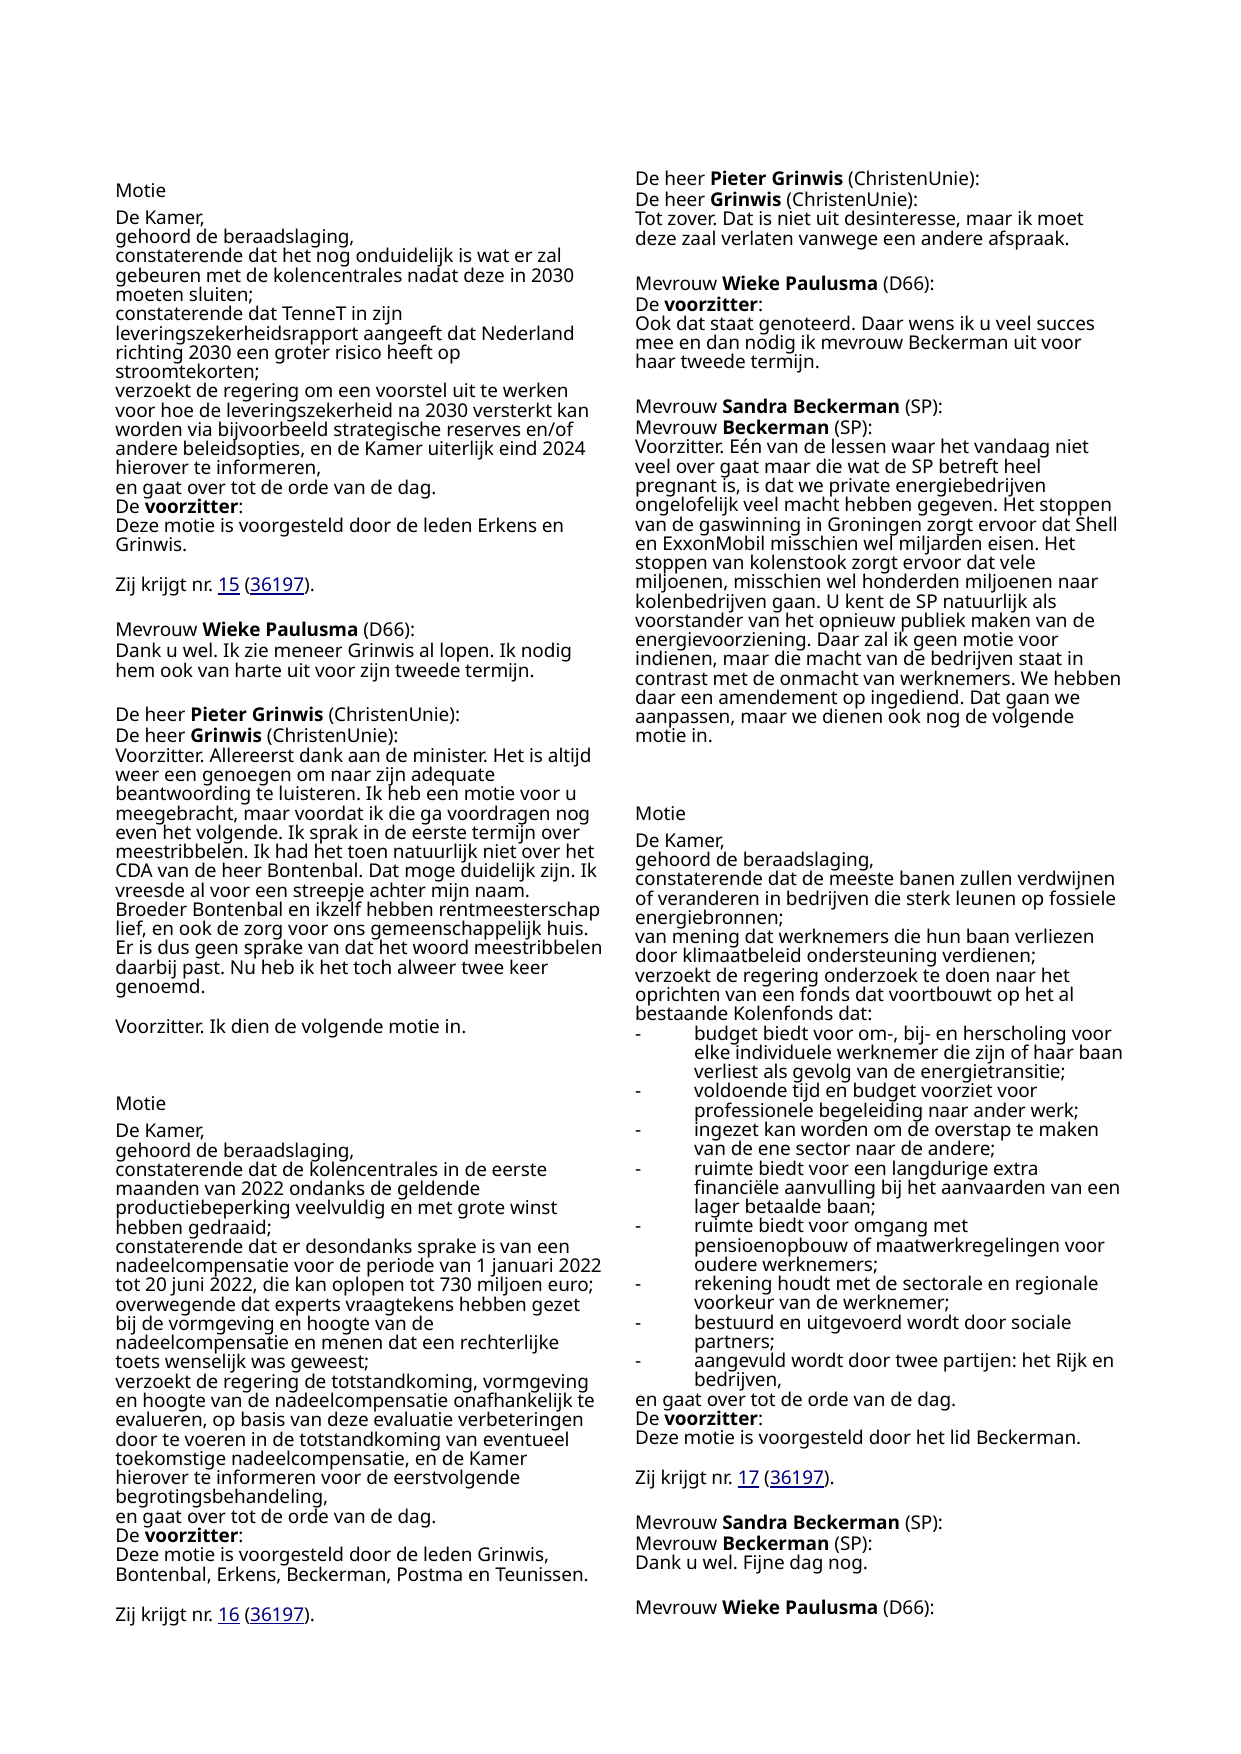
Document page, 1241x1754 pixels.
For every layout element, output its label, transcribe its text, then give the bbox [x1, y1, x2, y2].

text De heer Grinwis (ChristenUnie): [115, 727, 605, 747]
text De voorzitter: [115, 498, 605, 517]
text De Kamer, [635, 832, 1125, 851]
text Tot zover. Dat is niet uit desinteresse, maar ik moet deze zaal verlaten vanwege een andere afspraak. [635, 210, 1125, 249]
text Mevrouw Beckerman (SP): [635, 1535, 1125, 1554]
text Deze motie is voorgesteld door de leden Erkens en Grinwis. [115, 517, 605, 556]
text Motie [115, 177, 605, 203]
text De Kamer, [115, 1122, 605, 1142]
list rekening houdt met de sectorale en regionale voorkeur van de werknemer; [635, 1275, 1125, 1314]
text verzoekt de regering de totstandkoming, vormgeving en hoogte van de nadeelcompensatie onafhankelijk te evalueren, op basis van deze evaluatie verbeteringen door te voeren in de totstandkoming van eventueel toekomstige nadeelcompensatie, en de Kamer hierover te informeren voor de eerstvolgende begrotingsbehandeling, [115, 1373, 605, 1508]
text constaterende dat er desondanks sprake is van een nadeelcompensatie voor de periode van 1 januari 2022 tot 20 juni 2022, die kan oplopen tot 730 miljoen euro; [115, 1238, 605, 1296]
text constaterende dat de kolencentrales in de eerste maanden van 2022 ondanks de geldende productiebeperking veelvuldig en met grote winst hebben gedraaid; [115, 1161, 605, 1238]
text De heer Grinwis (ChristenUnie): [635, 191, 1125, 210]
text constaterende dat TenneT in zijn leveringszekerheidsrapport aangeeft dat Nederland richting 2030 een groter risico heeft op stroomtekorten; [115, 305, 605, 382]
list aangevuld wordt door twee partijen: het Rijk en bedrijven, [635, 1352, 1125, 1391]
text en gaat over tot de orde van de dag. [115, 479, 605, 498]
text Mevrouw Wieke Paulusma (D66): [635, 270, 1125, 296]
text constaterende dat het nog onduidelijk is wat er zal gebeuren met de kolencentrales nadat deze in 2030 moeten sluiten; [115, 247, 605, 305]
list ingezet kan worden om de overstap te maken van de ene sector naar de andere; [635, 1121, 1125, 1159]
text De heer Pieter Grinwis (ChristenUnie): [115, 702, 605, 727]
text Ook dat staat genoteerd. Daar wens ik u veel succes mee en dan nodig ik mevrouw Beckerman uit voor haar tweede termijn. [635, 315, 1125, 373]
text verzoekt de regering om een voorstel uit te werken voor hoe de leveringszekerheid na 2030 versterkt kan worden via bijvoorbeeld strategische reserves en/of andere beleidsopties, en de Kamer uiterlijk eind 2024 hierover te informeren, [115, 382, 605, 479]
text overwegende dat experts vraagtekens hebben gezet bij de vormgeving en hoogte van de nadeelcompensatie en menen dat een rechterlijke toets wenselijk was geweest; [115, 1296, 605, 1373]
text Mevrouw Sandra Beckerman (SP): [635, 393, 1125, 419]
list voldoende tijd en budget voorziet voor professionele begeleiding naar ander werk; [635, 1082, 1125, 1121]
text Zij krijgt nr. 16 (36197). [115, 1606, 605, 1625]
text verzoekt de regering onderzoek te doen naar het oprichten van een fonds dat voortbouwt op het al bestaande Kolenfonds dat: [635, 967, 1125, 1024]
text De voorzitter: [635, 296, 1125, 315]
text Zij krijgt nr. 15 (36197). [115, 576, 605, 596]
text Mevrouw Sandra Beckerman (SP): [635, 1509, 1125, 1535]
text De heer Pieter Grinwis (ChristenUnie): [635, 165, 1125, 191]
text van mening dat werknemers die hun baan verliezen door klimaatbeleid ondersteuning verdienen; [635, 928, 1125, 967]
list ruimte biedt voor een langdurige extra financiële aanvulling bij het aanvaarden van een lager betaalde baan; [635, 1159, 1125, 1217]
text Deze motie is voorgesteld door het lid Beckerman. [635, 1429, 1125, 1448]
text Voorzitter. Allereerst dank aan de minister. Het is altijd weer een genoegen om naar zijn adequate beantwoording te luisteren. Ik heb een motie voor u meegebracht, maar voordat ik die ga voordragen nog even het volgende. Ik sprak in de eerste termijn over meestribbelen. Ik had het toen natuurlijk niet over het CDA van de heer Bontenbal. Dat moge duidelijk zijn. Ik vreesde al voor een streepje achter mijn naam. Broeder Bontenbal en ikzelf hebben rentmeesterschap lief, en ook de zorg voor ons gemeenschappelijk huis. Er is dus geen sprake van dat het woord meestribbelen daarbij past. Nu heb ik het toch alweer twee keer genoemd. [115, 747, 605, 997]
list budget biedt voor om-, bij- en herscholing voor elke individuele werknemer die zijn of haar baan verliest als gevolg van de energietransitie; [635, 1024, 1125, 1082]
text De voorzitter: [115, 1527, 605, 1546]
text constaterende dat de meeste banen zullen verdwijnen of veranderen in bedrijven die sterk leunen op fossiele energiebronnen; [635, 870, 1125, 928]
text Deze motie is voorgesteld door de leden Grinwis, Bontenbal, Erkens, Beckerman, Postma en Teunissen. [115, 1546, 605, 1585]
text Dank u wel. Fijne dag nog. [635, 1554, 1125, 1574]
text gehoord de beraadslaging, [115, 1142, 605, 1161]
text Motie [115, 1091, 605, 1116]
text gehoord de beraadslaging, [115, 228, 605, 247]
list ruimte biedt voor omgang met pensioenopbouw of maatwerkregelingen voor oudere werknemers; [635, 1217, 1125, 1275]
text en gaat over tot de orde van de dag. [115, 1508, 605, 1527]
text Dank u wel. Ik zie meneer Grinwis al lopen. Ik nodig hem ook van harte uit voor zijn tweede termijn. [115, 642, 605, 681]
text Mevrouw Beckerman (SP): [635, 419, 1125, 438]
text Mevrouw Wieke Paulusma (D66): [635, 1594, 1125, 1620]
text Mevrouw Wieke Paulusma (D66): [115, 617, 605, 642]
text De voorzitter: [635, 1410, 1125, 1429]
text Zij krijgt nr. 17 (36197). [635, 1469, 1125, 1488]
text Voorzitter. Ik dien de volgende motie in. [115, 1018, 605, 1037]
text Motie [635, 800, 1125, 826]
text gehoord de beraadslaging, [635, 851, 1125, 870]
list bestuurd en uitgevoerd wordt door sociale partners; [635, 1314, 1125, 1352]
text Voorzitter. Eén van de lessen waar het vandaag niet veel over gaat maar die wat de SP betreft heel pregnant is, is dat we private energiebedrijven ongelofelijk veel macht hebben gegeven. Het stoppen van de gaswinning in Groningen zorgt ervoor dat Shell en ExxonMobil misschien wel miljarden eisen. Het stoppen van kolenstook zorgt ervoor dat vele miljoenen, misschien wel honderden miljoenen naar kolenbedrijven gaan. U kent de SP natuurlijk als voorstander van het opnieuw publiek maken van de energievoorziening. Daar zal ik geen motie voor indienen, maar die macht van de bedrijven staat in contrast met de onmacht van werknemers. We hebben daar een amendement op ingediend. Dat gaan we aanpassen, maar we dienen ook nog de volgende motie in. [635, 438, 1125, 747]
text en gaat over tot de orde van de dag. [635, 1391, 1125, 1410]
text De Kamer, [115, 209, 605, 228]
